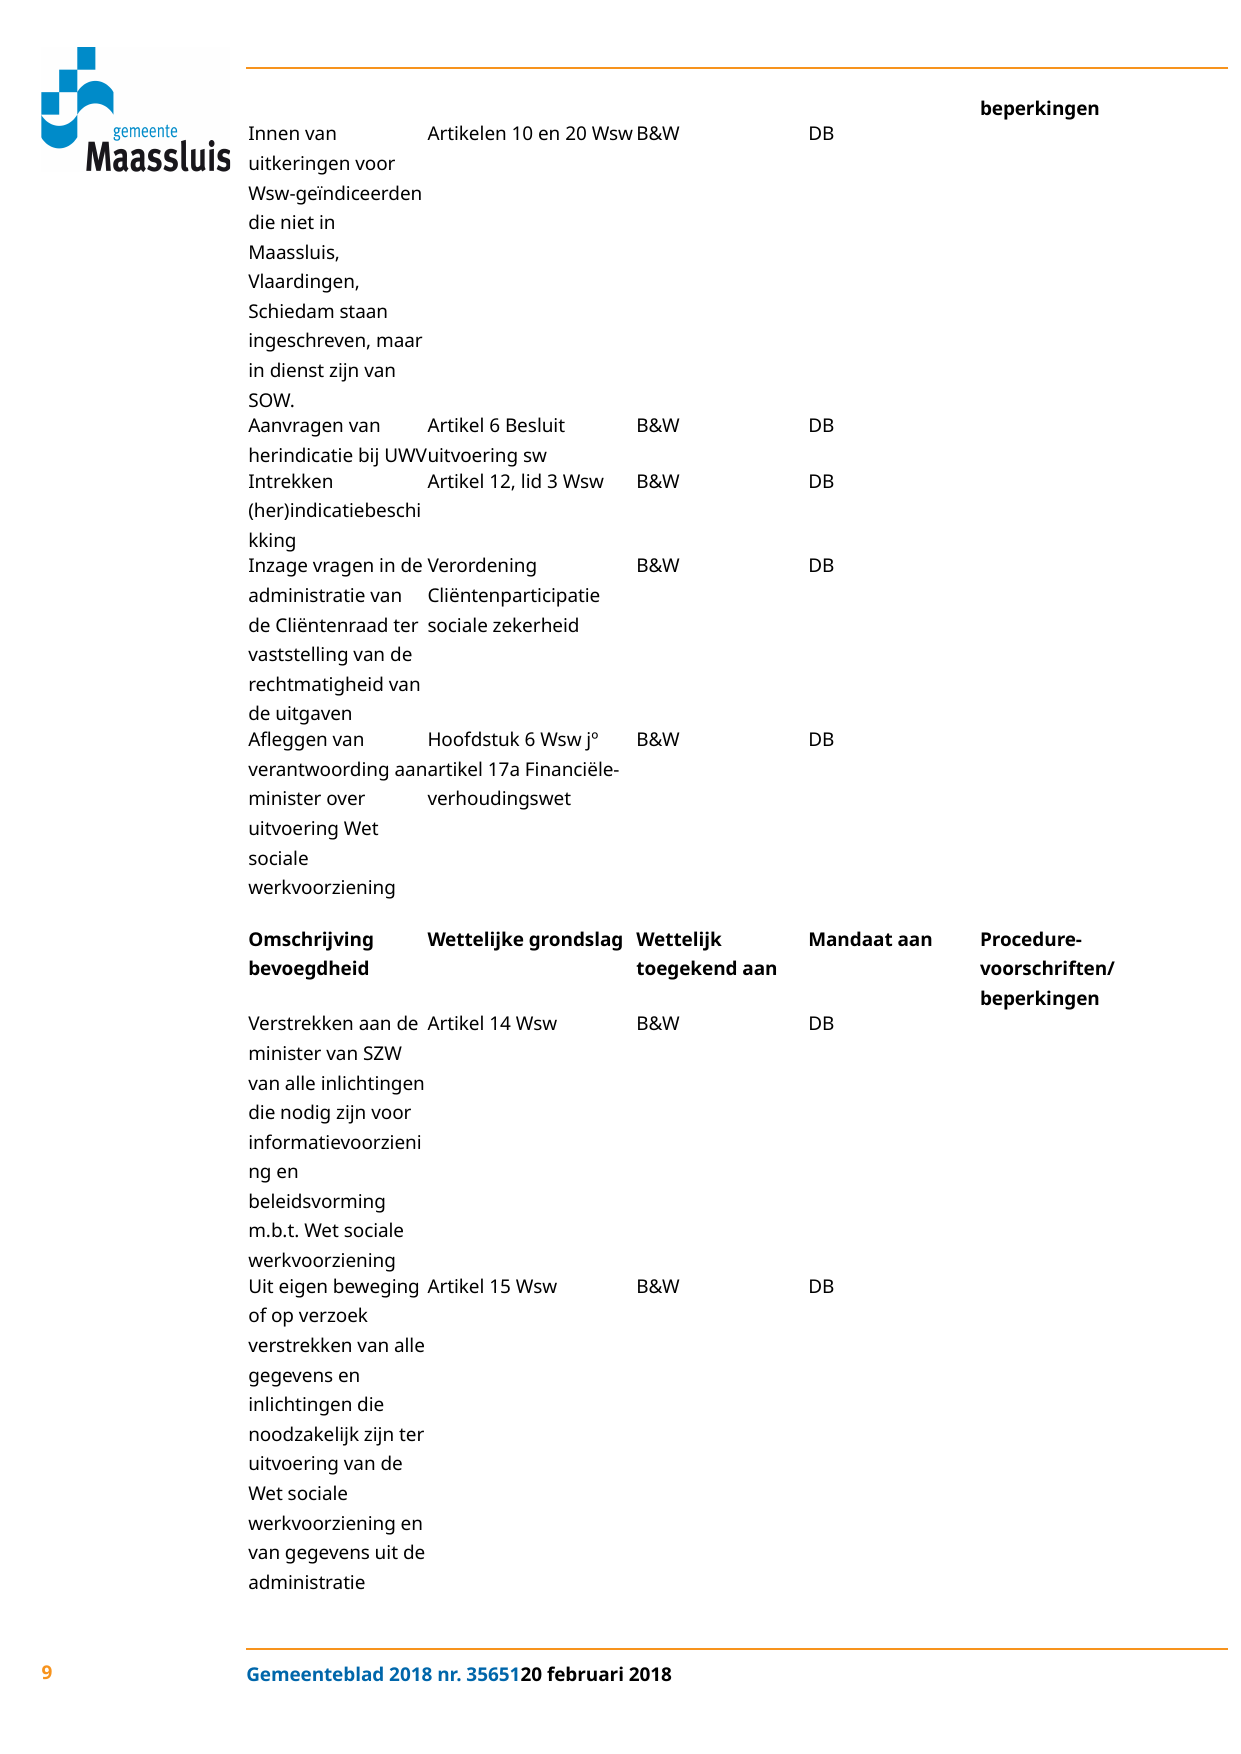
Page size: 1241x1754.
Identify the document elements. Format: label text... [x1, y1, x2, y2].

table_cell Innen van uitkeringen voor Wsw-geïndiceerden die niet in Maassluis, Vlaardingen, Schiedam staan ingeschreven, maar in dienst zijn van SOW. [248, 121, 427, 412]
table_cell B&W [636, 553, 808, 726]
table_cell [980, 1011, 1152, 1273]
table_cell Wettelijke grondslag [427, 926, 636, 1011]
table_cell [636, 95, 808, 121]
table_cell Artikel 14 Wsw [427, 1011, 636, 1273]
table_cell Artikel 12, lid 3 Wsw [427, 468, 636, 553]
table_cell DB [808, 553, 980, 726]
table_cell [980, 1273, 1152, 1594]
table_cell Mandaat aan [808, 926, 980, 1011]
table_cell B&W [636, 468, 808, 553]
table_cell DB [808, 413, 980, 468]
table_cell [980, 553, 1152, 726]
table_cell [980, 900, 1152, 926]
table_cell [980, 726, 1152, 900]
table_cell Aanvragen van herindicatie bij UWV [248, 413, 427, 468]
table_cell [980, 413, 1152, 468]
table_cell [636, 900, 808, 926]
table_cell Artikelen 10 en 20 Wsw [427, 121, 636, 412]
table_cell Verstrekken aan de minister van SZW van alle inlichtingen die nodig zijn voor informatievoorziening en beleidsvorming m.b.t. Wet sociale werkvoorziening [248, 1011, 427, 1273]
table_cell Artikel 6 Besluit uitvoering sw [427, 413, 636, 468]
table_cell [980, 468, 1152, 553]
table_cell Procedure- voorschriften/ beperkingen [980, 926, 1152, 1011]
table_cell [427, 900, 636, 926]
table_cell DB [808, 121, 980, 412]
table_cell Artikel 15 Wsw [427, 1273, 636, 1594]
table_cell [980, 121, 1152, 412]
table_cell Inzage vragen in de administratie van de Cliëntenraad ter vaststelling van de rechtmatigheid van de uitgaven [248, 553, 427, 726]
table_cell [427, 95, 636, 121]
table_cell B&W [636, 726, 808, 900]
picture [41, 47, 231, 172]
table_cell Afleggen van verantwoording aan minister over uitvoering Wet sociale werkvoorziening [248, 726, 427, 900]
table_cell Omschrijving bevoegdheid [248, 926, 427, 1011]
table_cell [248, 95, 427, 121]
table_cell B&W [636, 1273, 808, 1594]
picture [41, 47, 77, 92]
table_cell DB [808, 1011, 980, 1273]
table_cell Wettelijk toegekend aan [636, 926, 808, 1011]
table_cell B&W [636, 413, 808, 468]
table_cell Uit eigen beweging of op verzoek verstrekken van alle gegevens en inlichtingen die noodzakelijk zijn ter uitvoering van de Wet sociale werkvoorziening en van gegevens uit de administratie [248, 1273, 427, 1594]
table_cell Verordening Cliëntenparticipatie sociale zekerheid [427, 553, 636, 726]
table_cell Intrekken (her)indicatiebeschikking [248, 468, 427, 553]
table_cell [248, 900, 427, 926]
table_cell DB [808, 1273, 980, 1594]
table_cell [808, 900, 980, 926]
table_cell beperkingen [980, 95, 1152, 121]
table_cell B&W [636, 121, 808, 412]
table_cell B&W [636, 1011, 808, 1273]
table_cell Hoofdstuk 6 Wsw jº artikel 17a Financiële-verhoudingswet [427, 726, 636, 900]
table_cell DB [808, 726, 980, 900]
table_cell DB [808, 468, 980, 553]
table_cell [808, 95, 980, 121]
